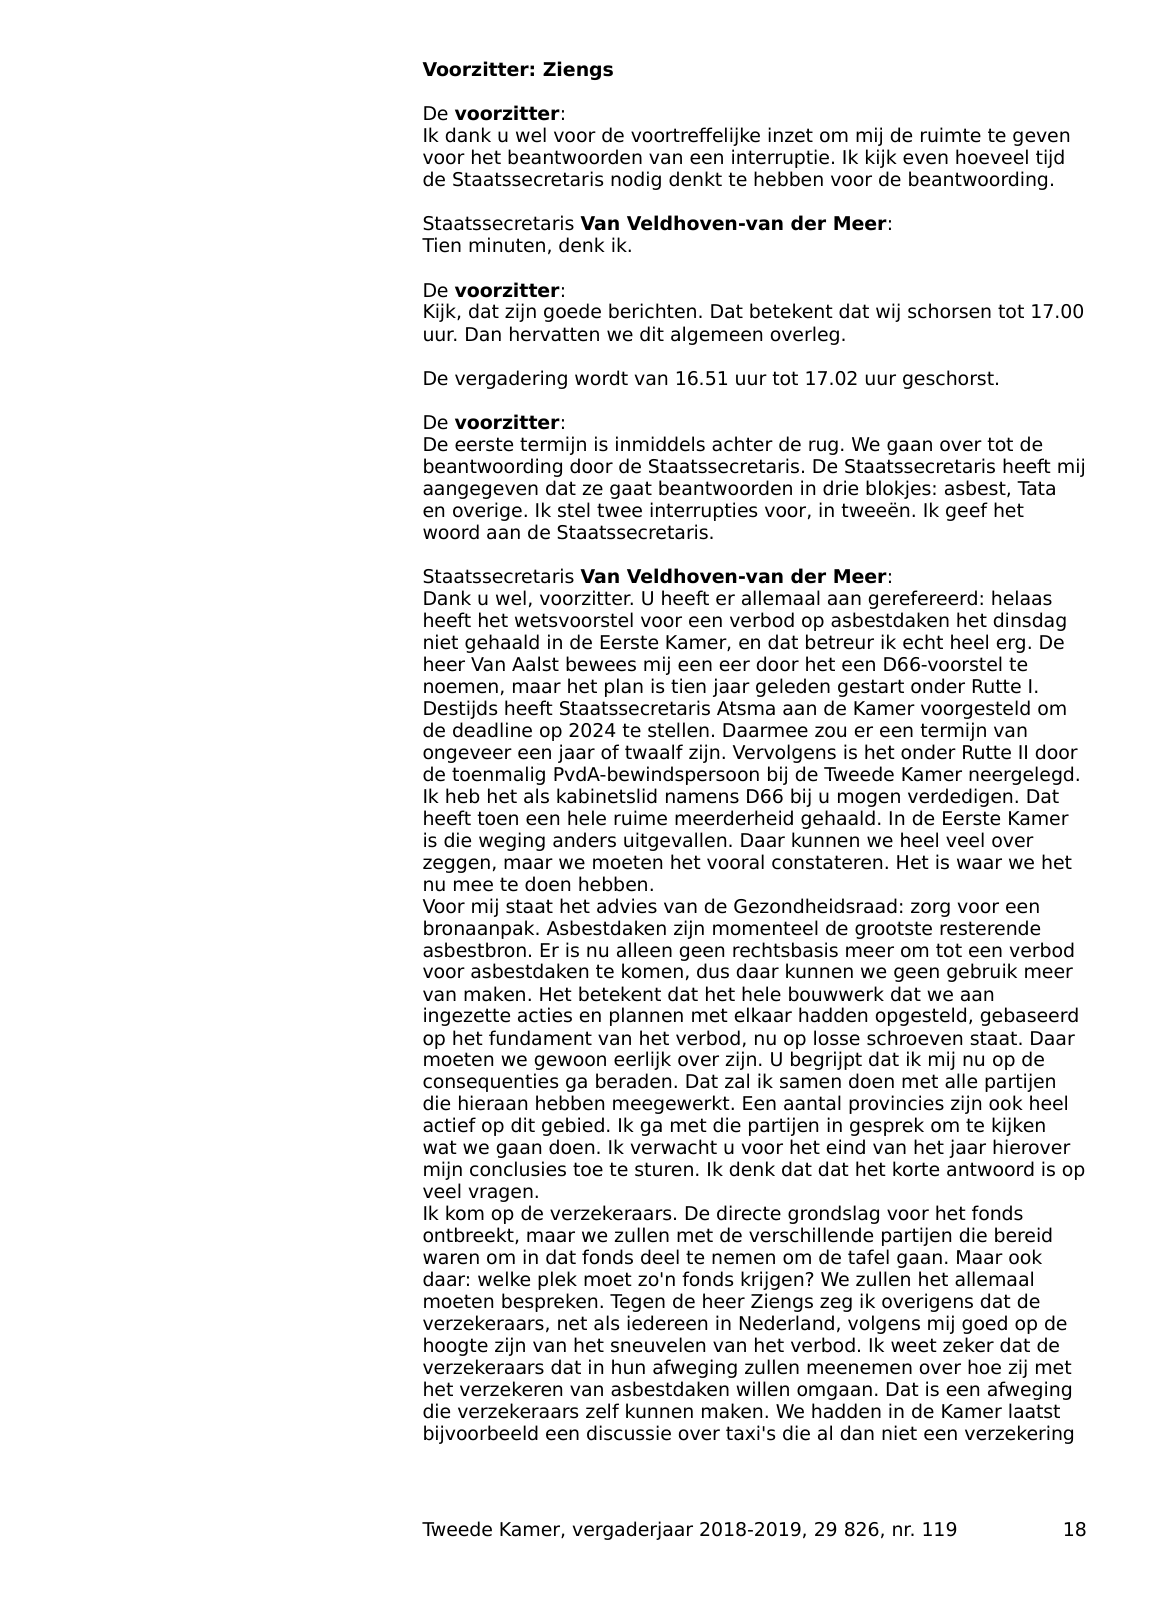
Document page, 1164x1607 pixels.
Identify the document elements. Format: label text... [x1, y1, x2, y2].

text Ik dank u wel voor de voortreffelijke inzet om mij de ruimte te geven voor het beantwoorden van een interruptie. Ik kijk even hoeveel tijd de Staatssecretaris nodig denkt te hebben voor de beantwoording. [422, 125, 1087, 191]
text De eerste termijn is inmiddels achter de rug. We gaan over tot de beantwoording door de Staatssecretaris. De Staatssecretaris heeft mij aangegeven dat ze gaat beantwoorden in drie blokjes: asbest, Tata en overige. Ik stel twee interrupties voor, in tweeën. Ik geef het woord aan de Staatssecretaris. [422, 434, 1087, 544]
text Voor mij staat het advies van de Gezondheidsraad: zorg voor een bronaanpak. Asbestdaken zijn momenteel de grootste resterende asbestbron. Er is nu alleen geen rechtsbasis meer om tot een verbod voor asbestdaken te komen, dus daar kunnen we geen gebruik meer van maken. Het betekent dat het hele bouwwerk dat we aan ingezette acties en plannen met elkaar hadden opgesteld, gebaseerd op het fundament van het verbod, nu op losse schroeven staat. Daar moeten we gewoon eerlijk over zijn. U begrijpt dat ik mij nu op de consequenties ga beraden. Dat zal ik samen doen met alle partijen die hieraan hebben meegewerkt. Een aantal provincies zijn ook heel actief op dit gebied. Ik ga met die partijen in gesprek om te kijken wat we gaan doen. Ik verwacht u voor het eind van het jaar hierover mijn conclusies toe te sturen. Ik denk dat dat het korte antwoord is op veel vragen. [422, 896, 1087, 1203]
subtitle Voorzitter: Ziengs [422, 59, 1087, 81]
text Staatssecretaris Van Veldhoven-van der Meer: [422, 213, 1087, 235]
text Ik kom op de verzekeraars. De directe grondslag voor het fonds ontbreekt, maar we zullen met de verschillende partijen die bereid waren om in dat fonds deel te nemen om de tafel gaan. Maar ook daar: welke plek moet zo'n fonds krijgen? We zullen het allemaal moeten bespreken. Tegen de heer Ziengs zeg ik overigens dat de verzekeraars, net als iedereen in Nederland, volgens mij goed op de hoogte zijn van het sneuvelen van het verbod. Ik weet zeker dat de verzekeraars dat in hun afweging zullen meenemen over hoe zij met het verzekeren van asbestdaken willen omgaan. Dat is een afweging die verzekeraars zelf kunnen maken. We hadden in de Kamer laatst bijvoorbeeld een discussie over taxi's die al dan niet een verzekering [422, 1203, 1087, 1445]
text De voorzitter: [422, 103, 1087, 125]
text De voorzitter: [422, 279, 1087, 301]
text Staatssecretaris Van Veldhoven-van der Meer: [422, 566, 1087, 588]
text De voorzitter: [422, 412, 1087, 434]
text Tien minuten, denk ik. [422, 235, 1087, 257]
text De vergadering wordt van 16.51 uur tot 17.02 uur geschorst. [422, 368, 1087, 389]
text Kijk, dat zijn goede berichten. Dat betekent dat wij schorsen tot 17.00 uur. Dan hervatten we dit algemeen overleg. [422, 301, 1087, 345]
text Dank u wel, voorzitter. U heeft er allemaal aan gerefereerd: helaas heeft het wetsvoorstel voor een verbod op asbestdaken het dinsdag niet gehaald in de Eerste Kamer, en dat betreur ik echt heel erg. De heer Van Aalst bewees mij een eer door het een D66-voorstel te noemen, maar het plan is tien jaar geleden gestart onder Rutte I. Destijds heeft Staatssecretaris Atsma aan de Kamer voorgesteld om de deadline op 2024 te stellen. Daarmee zou er een termijn van ongeveer een jaar of twaalf zijn. Vervolgens is het onder Rutte II door de toenmalig PvdA-bewindspersoon bij de Tweede Kamer neergelegd. Ik heb het als kabinetslid namens D66 bij u mogen verdedigen. Dat heeft toen een hele ruime meerderheid gehaald. In de Eerste Kamer is die weging anders uitgevallen. Daar kunnen we heel veel over zeggen, maar we moeten het vooral constateren. Het is waar we het nu mee te doen hebben. [422, 588, 1087, 896]
